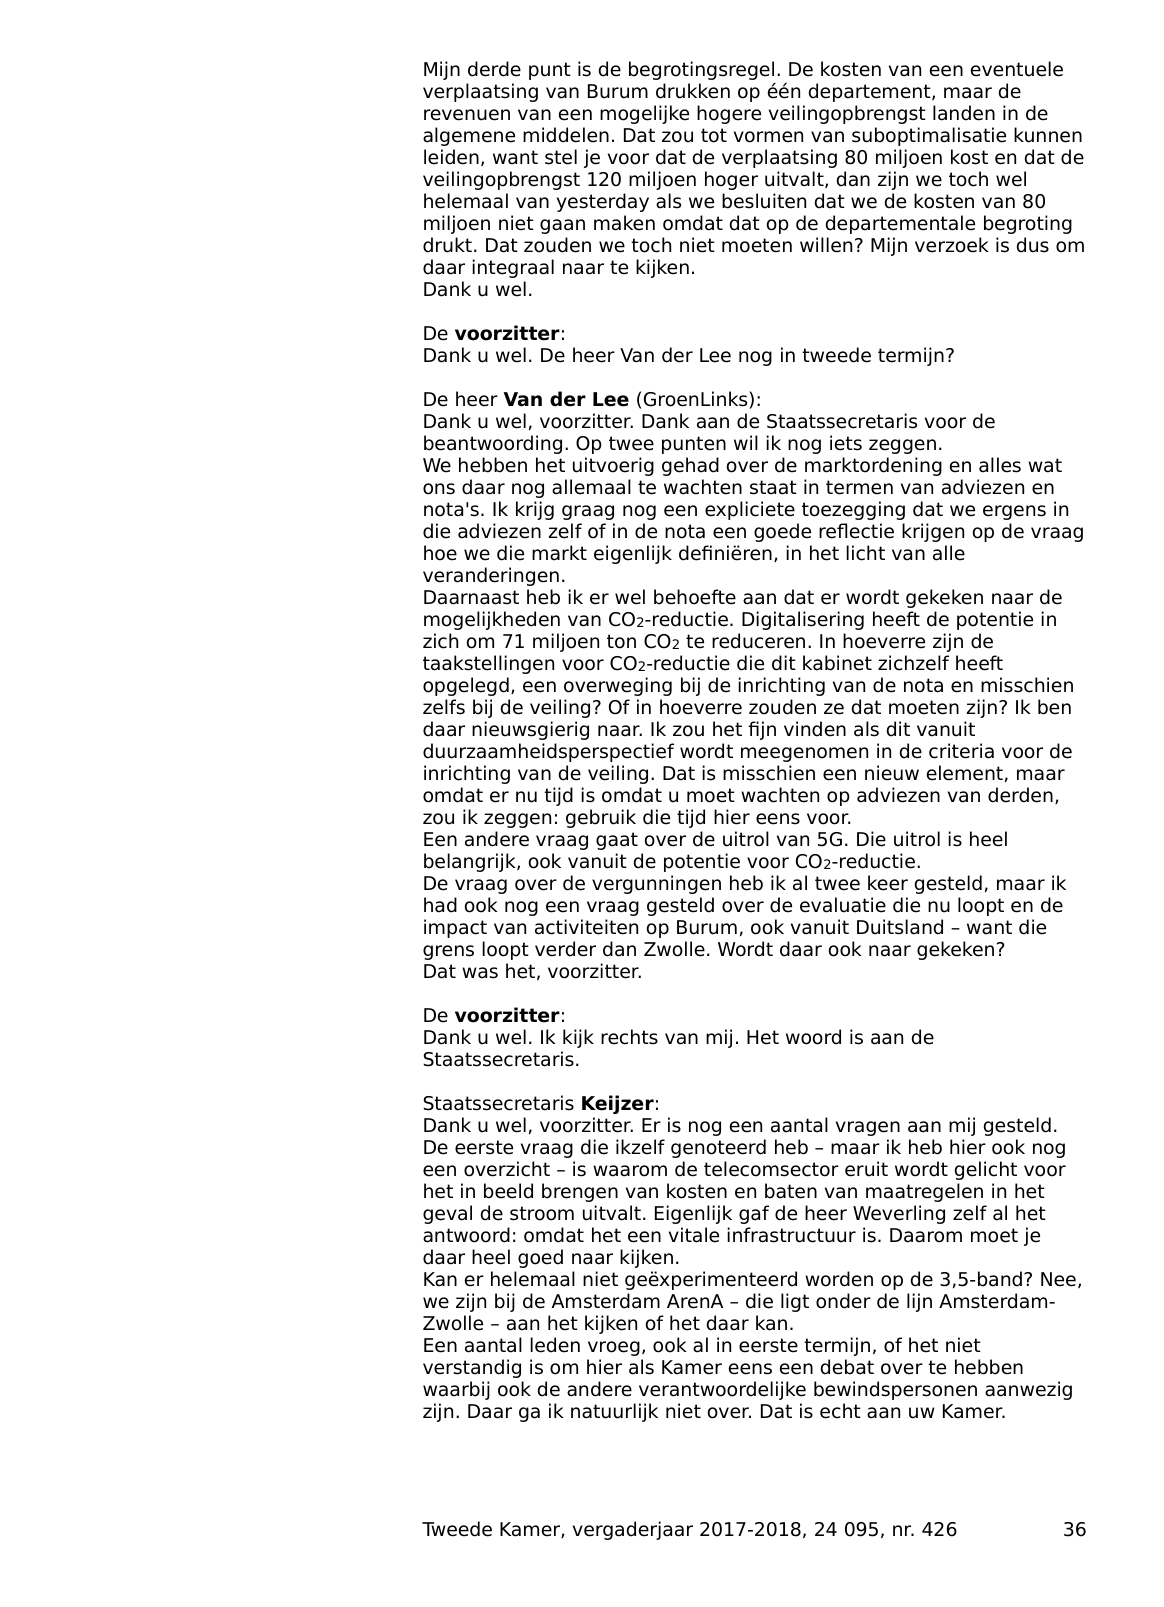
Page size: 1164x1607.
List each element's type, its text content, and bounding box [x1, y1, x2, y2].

text Een aantal leden vroeg, ook al in eerste termijn, of het niet verstandig is om hier als Kamer eens een debat over te hebben waarbij ook de andere verantwoordelijke bewindspersonen aanwezig zijn. Daar ga ik natuurlijk niet over. Dat is echt aan uw Kamer. [422, 1335, 1087, 1423]
text Staatssecretaris Keijzer: [422, 1093, 1087, 1115]
text De voorzitter: [422, 1005, 1087, 1027]
text Dank u wel. De heer Van der Lee nog in tweede termijn? [422, 345, 1087, 367]
text Dank u wel, voorzitter. Er is nog een aantal vragen aan mij gesteld. De eerste vraag die ikzelf genoteerd heb – maar ik heb hier ook nog een overzicht – is waarom de telecomsector eruit wordt gelicht voor het in beeld brengen van kosten en baten van maatregelen in het geval de stroom uitvalt. Eigenlijk gaf de heer Weverling zelf al het antwoord: omdat het een vitale infrastructuur is. Daarom moet je daar heel goed naar kijken. [422, 1115, 1087, 1269]
text Dank u wel. Ik kijk rechts van mij. Het woord is aan de Staatssecretaris. [422, 1027, 1087, 1071]
text De voorzitter: [422, 323, 1087, 345]
text Mijn derde punt is de begrotingsregel. De kosten van een eventuele verplaatsing van Burum drukken op één departement, maar de revenuen van een mogelijke hogere veilingopbrengst landen in de algemene middelen. Dat zou tot vormen van suboptimalisatie kunnen leiden, want stel je voor dat de verplaatsing 80 miljoen kost en dat de veilingopbrengst 120 miljoen hoger uitvalt, dan zijn we toch wel helemaal van yesterday als we besluiten dat we de kosten van 80 miljoen niet gaan maken omdat dat op de departementale begroting drukt. Dat zouden we toch niet moeten willen? Mijn verzoek is dus om daar integraal naar te kijken. [422, 59, 1087, 279]
text Dank u wel, voorzitter. Dank aan de Staatssecretaris voor de beantwoording. Op twee punten wil ik nog iets zeggen. [422, 411, 1087, 455]
text Dat was het, voorzitter. [422, 961, 1087, 983]
text We hebben het uitvoerig gehad over de marktordening en alles wat ons daar nog allemaal te wachten staat in termen van adviezen en nota's. Ik krijg graag nog een expliciete toezegging dat we ergens in die adviezen zelf of in de nota een goede reflectie krijgen op de vraag hoe we die markt eigenlijk definiëren, in het licht van alle veranderingen. [422, 455, 1087, 587]
text Dank u wel. [422, 279, 1087, 301]
text De vraag over de vergunningen heb ik al twee keer gesteld, maar ik had ook nog een vraag gesteld over de evaluatie die nu loopt en de impact van activiteiten op Burum, ook vanuit Duitsland – want die grens loopt verder dan Zwolle. Wordt daar ook naar gekeken? [422, 873, 1087, 961]
text Daarnaast heb ik er wel behoefte aan dat er wordt gekeken naar de mogelijkheden van CO2-reductie. Digitalisering heeft de potentie in zich om 71 miljoen ton CO2 te reduceren. In hoeverre zijn de taakstellingen voor CO2-reductie die dit kabinet zichzelf heeft opgelegd, een overweging bij de inrichting van de nota en misschien zelfs bij de veiling? Of in hoeverre zouden ze dat moeten zijn? Ik ben daar nieuwsgierig naar. Ik zou het fijn vinden als dit vanuit duurzaamheidsperspectief wordt meegenomen in de criteria voor de inrichting van de veiling. Dat is misschien een nieuw element, maar omdat er nu tijd is omdat u moet wachten op adviezen van derden, zou ik zeggen: gebruik die tijd hier eens voor. [422, 587, 1087, 829]
text Kan er helemaal niet geëxperimenteerd worden op de 3,5-band? Nee, we zijn bij de Amsterdam ArenA – die ligt onder de lijn Amsterdam-Zwolle – aan het kijken of het daar kan. [422, 1269, 1087, 1335]
text Een andere vraag gaat over de uitrol van 5G. Die uitrol is heel belangrijk, ook vanuit de potentie voor CO2-reductie. [422, 829, 1087, 873]
text De heer Van der Lee (GroenLinks): [422, 389, 1087, 411]
